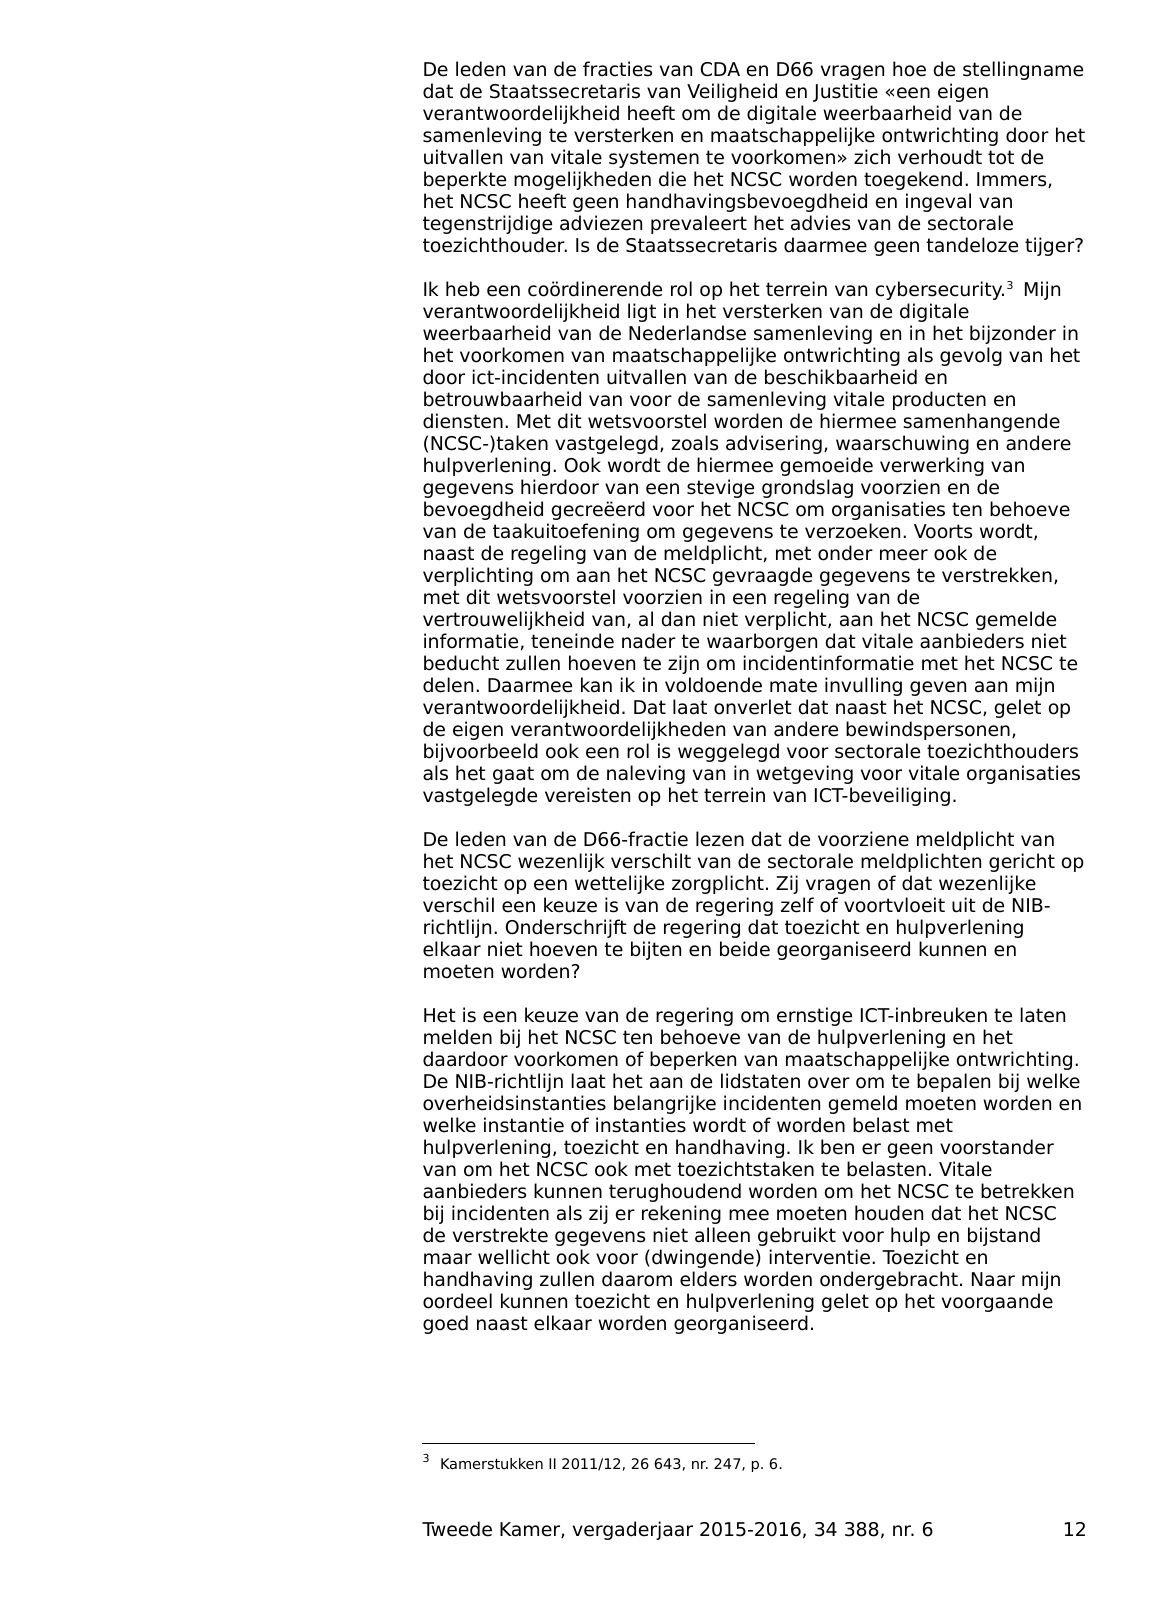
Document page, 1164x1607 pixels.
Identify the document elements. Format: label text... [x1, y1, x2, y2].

text De leden van de fracties van CDA en D66 vragen hoe de stellingname dat de Staatssecretaris van Veiligheid en Justitie «een eigen verantwoordelijkheid heeft om de digitale weerbaarheid van de samenleving te versterken en maatschappelijke ontwrichting door het uitvallen van vitale systemen te voorkomen» zich verhoudt tot de beperkte mogelijkheden die het NCSC worden toegekend. Immers, het NCSC heeft geen handhavingsbevoegdheid en ingeval van tegenstrijdige adviezen prevaleert het advies van de sectorale toezichthouder. Is de Staatssecretaris daarmee geen tandeloze tijger? [422, 59, 1087, 257]
text Ik heb een coördinerende rol op het terrein van cybersecurity. Mijn verantwoordelijkheid ligt in het versterken van de digitale weerbaarheid van de Nederlandse samenleving en in het bijzonder in het voorkomen van maatschappelijke ontwrichting als gevolg van het door ict-incidenten uitvallen van de beschikbaarheid en betrouwbaarheid van voor de samenleving vitale producten en diensten. Met dit wetsvoorstel worden de hiermee samenhangende (NCSC-)taken vastgelegd, zoals advisering, waarschuwing en andere hulpverlening. Ook wordt de hiermee gemoeide verwerking van gegevens hierdoor van een stevige grondslag voorzien en de bevoegdheid gecreëerd voor het NCSC om organisaties ten behoeve van de taakuitoefening om gegevens te verzoeken. Voorts wordt, naast de regeling van de meldplicht, met onder meer ook de verplichting om aan het NCSC gevraagde gegevens te verstrekken, met dit wetsvoorstel voorzien in een regeling van de vertrouwelijkheid van, al dan niet verplicht, aan het NCSC gemelde informatie, teneinde nader te waarborgen dat vitale aanbieders niet beducht zullen hoeven te zijn om incidentinformatie met het NCSC te delen. Daarmee kan ik in voldoende mate invulling geven aan mijn verantwoordelijkheid. Dat laat onverlet dat naast het NCSC, gelet op de eigen verantwoordelijkheden van andere bewindspersonen, bijvoorbeeld ook een rol is weggelegd voor sectorale toezichthouders als het gaat om de naleving van in wetgeving voor vitale organisaties vastgelegde vereisten op het terrein van ICT-beveiliging. [422, 279, 1087, 807]
text Het is een keuze van de regering om ernstige ICT-inbreuken te laten melden bij het NCSC ten behoeve van de hulpverlening en het daardoor voorkomen of beperken van maatschappelijke ontwrichting. De NIB-richtlijn laat het aan de lidstaten over om te bepalen bij welke overheidsinstanties belangrijke incidenten gemeld moeten worden en welke instantie of instanties wordt of worden belast met hulpverlening, toezicht en handhaving. Ik ben er geen voorstander van om het NCSC ook met toezichtstaken te belasten. Vitale aanbieders kunnen terughoudend worden om het NCSC te betrekken bij incidenten als zij er rekening mee moeten houden dat het NCSC de verstrekte gegevens niet alleen gebruikt voor hulp en bijstand maar wellicht ook voor (dwingende) interventie. Toezicht en handhaving zullen daarom elders worden ondergebracht. Naar mijn oordeel kunnen toezicht en hulpverlening gelet op het voorgaande goed naast elkaar worden georganiseerd. [422, 1005, 1087, 1334]
text De leden van de D66-fractie lezen dat de voorziene meldplicht van het NCSC wezenlijk verschilt van de sectorale meldplichten gericht op toezicht op een wettelijke zorgplicht. Zij vragen of dat wezenlijke verschil een keuze is van de regering zelf of voortvloeit uit de NIB-richtlijn. Onderschrijft de regering dat toezicht en hulpverlening elkaar niet hoeven te bijten en beide georganiseerd kunnen en moeten worden? [422, 829, 1087, 983]
text Kamerstukken II 2011/12, 26 643, nr. 247, p. 6. [422, 1452, 1087, 1474]
